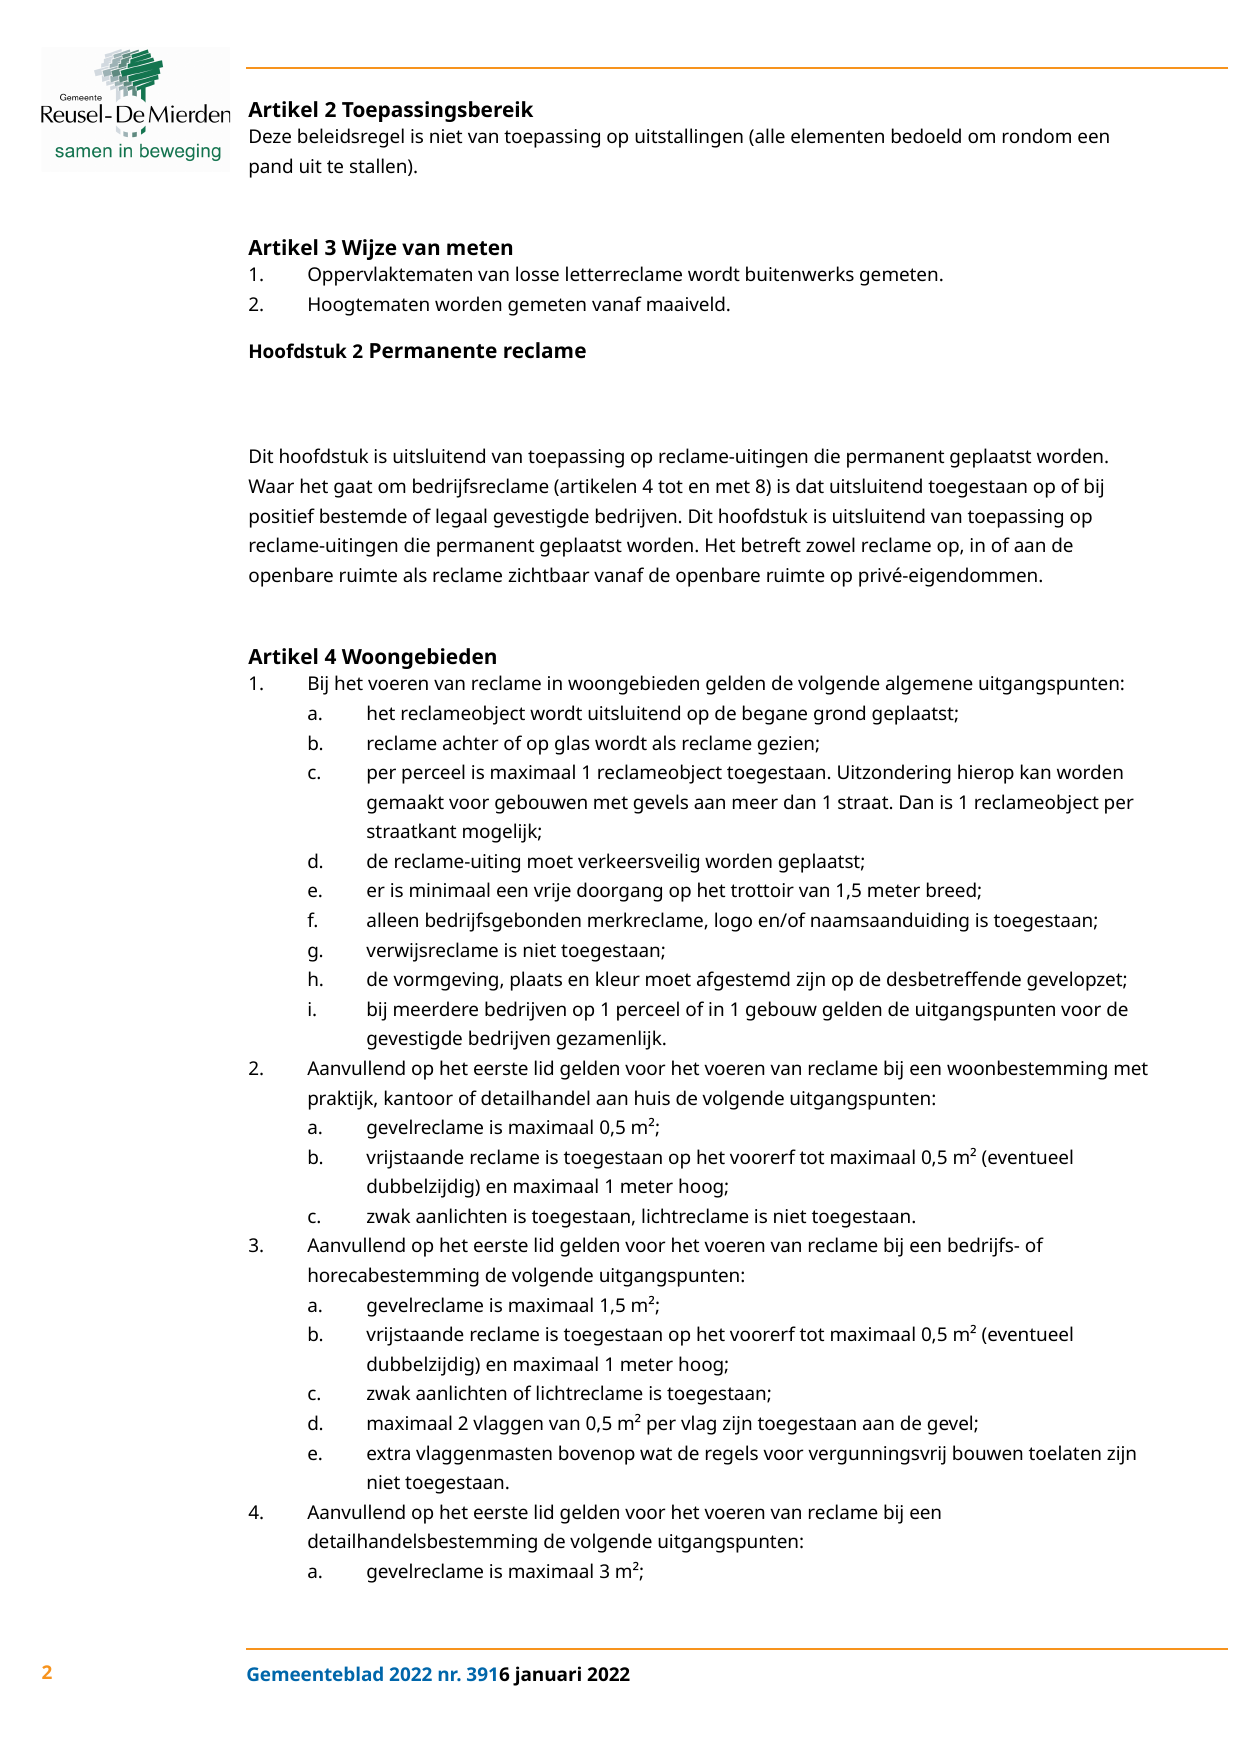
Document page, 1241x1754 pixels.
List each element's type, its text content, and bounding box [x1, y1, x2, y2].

list Aanvullend op het eerste lid gelden voor het voeren van reclame bij een detailhandelsbestemming de volgende uitgangspunten: [248, 1499, 1152, 1554]
text Artikel 4 Woongebieden [248, 642, 1152, 671]
list reclame achter of op glas wordt als reclame gezien; [307, 730, 1152, 755]
list alleen bedrijfsgebonden merkreclame, logo en/of naamsaanduiding is toegestaan; [307, 907, 1152, 933]
list verwijsreclame is niet toegestaan; [307, 937, 1152, 962]
list de vormgeving, plaats en kleur moet afgestemd zijn op de desbetreffende gevelopzet; [307, 966, 1152, 992]
list Bij het voeren van reclame in woongebieden gelden de volgende algemene uitgangspunten: [248, 671, 1152, 696]
list gevelreclame is maximaal 1,5 m²; [307, 1292, 1152, 1317]
list zwak aanlichten of lichtreclame is toegestaan; [307, 1381, 1152, 1406]
list extra vlaggenmasten bovenop wat de regels voor vergunningsvrij bouwen toelaten zijn niet toegestaan. [307, 1440, 1152, 1495]
list maximaal 2 vlaggen van 0,5 m² per vlag zijn toegestaan aan de gevel; [307, 1410, 1152, 1436]
list Oppervlaktematen van losse letterreclame wordt buitenwerks gemeten. [248, 261, 1152, 287]
text Dit hoofdstuk is uitsluitend van toepassing op reclame-uitingen die permanent geplaatst worden. Waar het gaat om bedrijfsreclame (artikelen 4 tot en met 8) is dat uitsluitend toegestaan op of bij positief bestemde of legaal gevestigde bedrijven. Dit hoofdstuk is uitsluitend van toepassing op reclame-uitingen die permanent geplaatst worden. Het betreft zowel reclame op, in of aan de openbare ruimte als reclame zichtbaar vanaf de openbare ruimte op privé-eigendommen. [248, 444, 1152, 588]
list zwak aanlichten is toegestaan, lichtreclame is niet toegestaan. [307, 1203, 1152, 1229]
list Hoogtematen worden gemeten vanaf maaiveld. [248, 291, 1152, 317]
list er is minimaal een vrije doorgang op het trottoir van 1,5 meter breed; [307, 878, 1152, 903]
list gevelreclame is maximaal 3 m²; [307, 1558, 1152, 1584]
list gevelreclame is maximaal 0,5 m²; [307, 1114, 1152, 1140]
list vrijstaande reclame is toegestaan op het voorerf tot maximaal 0,5 m² (eventueel dubbelzijdig) en maximaal 1 meter hoog; [307, 1321, 1152, 1377]
list de reclame-uiting moet verkeersveilig worden geplaatst; [307, 848, 1152, 874]
text Hoofdstuk 2 Permanente reclame [248, 336, 1152, 365]
text Artikel 3 Wijze van meten [248, 233, 1152, 261]
list vrijstaande reclame is toegestaan op het voorerf tot maximaal 0,5 m² (eventueel dubbelzijdig) en maximaal 1 meter hoog; [307, 1144, 1152, 1199]
list per perceel is maximaal 1 reclameobject toegestaan. Uitzondering hierop kan worden gemaakt voor gebouwen met gevels aan meer dan 1 straat. Dan is 1 reclameobject per straatkant mogelijk; [307, 759, 1152, 844]
text Deze beleidsregel is niet van toepassing op uitstallingen (alle elementen bedoeld om rondom een pand uit te stallen). [248, 123, 1152, 178]
picture [41, 47, 231, 172]
list Aanvullend op het eerste lid gelden voor het voeren van reclame bij een woonbestemming met praktijk, kantoor of detailhandel aan huis de volgende uitgangspunten: [248, 1055, 1152, 1110]
list bij meerdere bedrijven op 1 perceel of in 1 gebouw gelden de uitgangspunten voor de gevestigde bedrijven gezamenlijk. [307, 996, 1152, 1051]
text Artikel 2 Toepassingsbereik [248, 95, 1152, 123]
list Aanvullend op het eerste lid gelden voor het voeren van reclame bij een bedrijfs- of horecabestemming de volgende uitgangspunten: [248, 1233, 1152, 1288]
list het reclameobject wordt uitsluitend op de begane grond geplaatst; [307, 700, 1152, 726]
